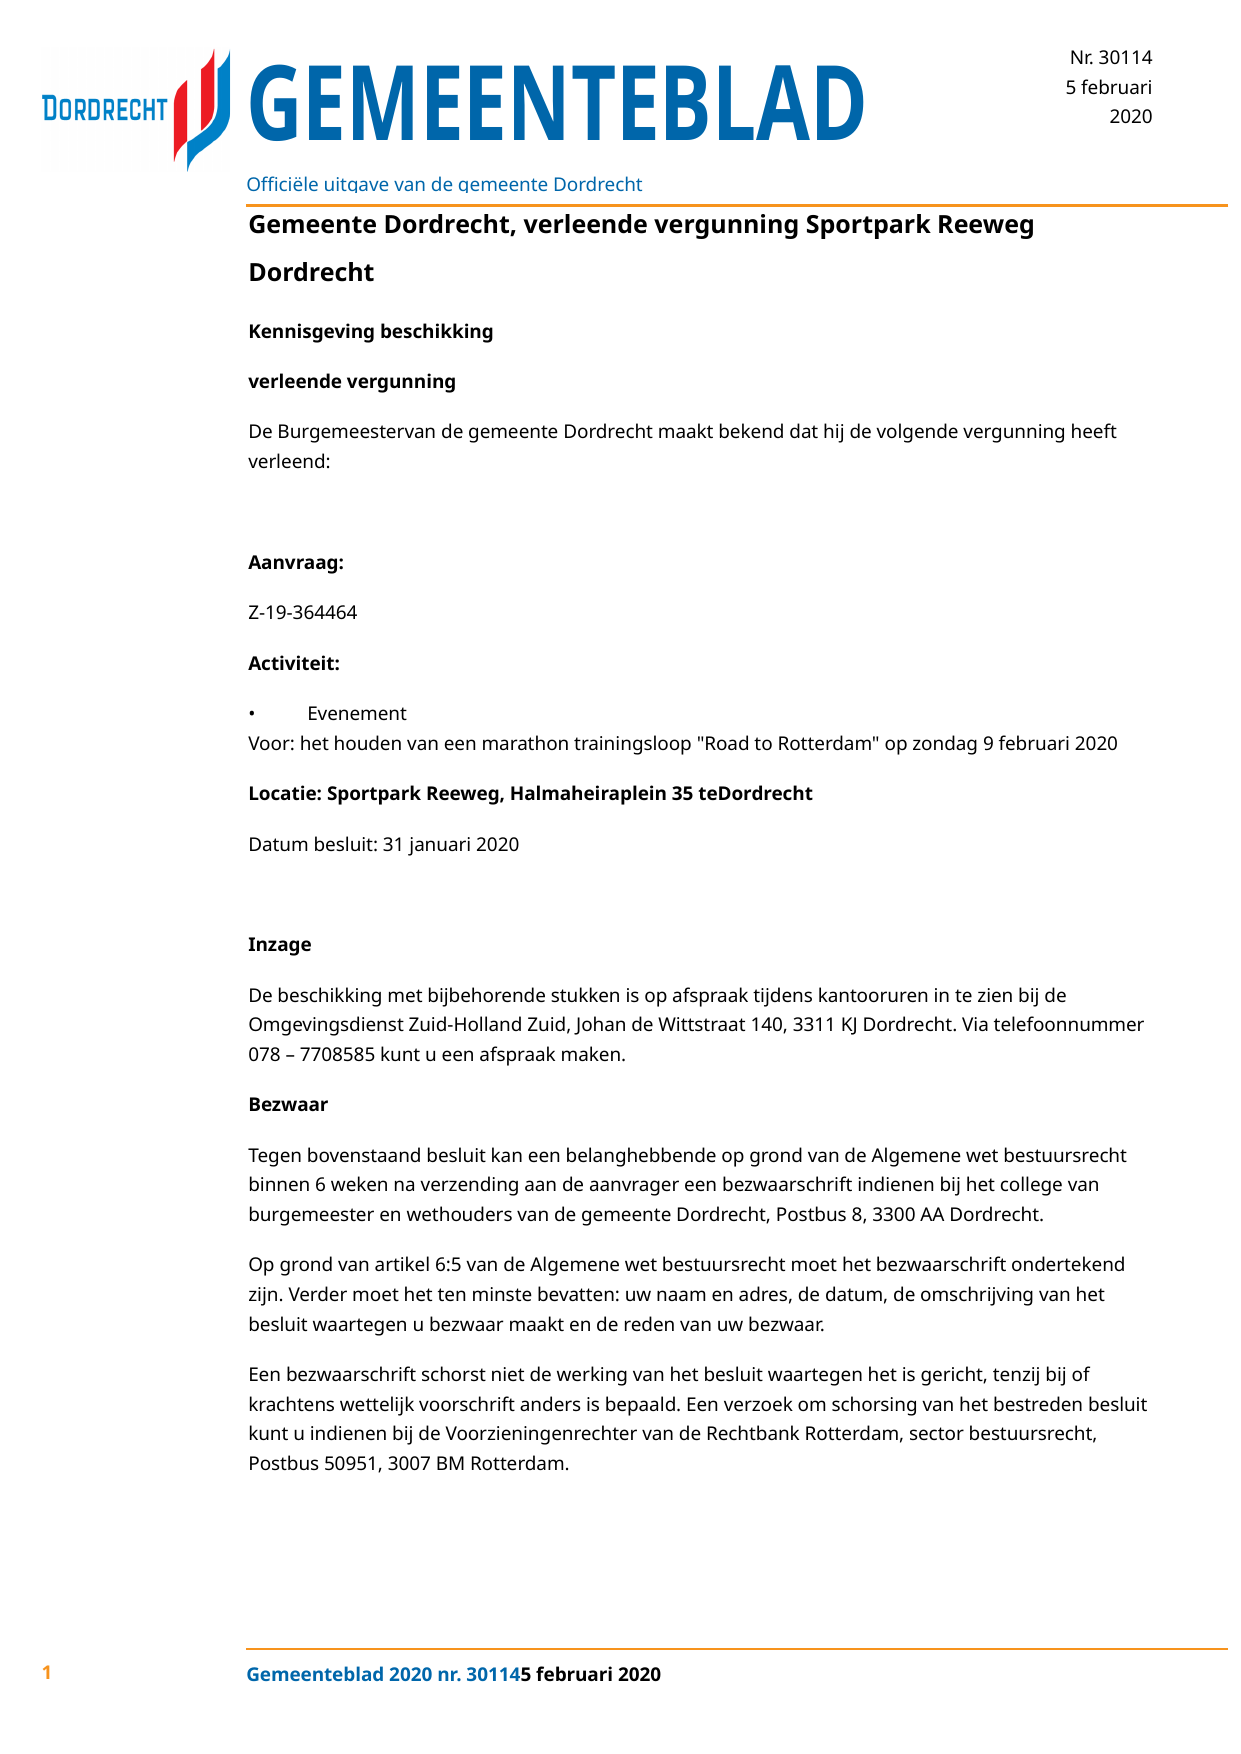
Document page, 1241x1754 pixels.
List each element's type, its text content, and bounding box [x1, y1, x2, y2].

text Op grond van artikel 6:5 van de Algemene wet bestuursrecht moet het bezwaarschrift ondertekend zijn. Verder moet het ten minste bevatten: uw naam en adres, de datum, de omschrijving van het besluit waartegen u bezwaar maakt en de reden van uw bezwaar. [248, 1252, 1152, 1337]
picture [41, 47, 231, 172]
text Datum besluit: 31 januari 2020 [248, 831, 1152, 857]
text Een bezwaarschrift schorst niet de werking van het besluit waartegen het is gericht, tenzij bij of krachtens wettelijk voorschrift anders is bepaald. Een verzoek om schorsing van het bestreden besluit kunt u indienen bij de Voorzieningenrechter van de Rechtbank Rotterdam, sector bestuursrecht, Postbus 50951, 3007 BM Rotterdam. [248, 1361, 1152, 1476]
list Evenement [248, 700, 1152, 726]
text verleende vergunning [248, 368, 1152, 394]
text Voor: het houden van een marathon trainingsloop "Road to Rotterdam" op zondag 9 februari 2020 [248, 730, 1152, 756]
text Aanvraag: [248, 549, 1152, 575]
text Tegen bovenstaand besluit kan een belanghebbende op grond van de Algemene wet bestuursrecht binnen 6 weken na verzending aan de aanvrager een bezwaarschrift indienen bij het college van burgemeester en wethouders van de gemeente Dordrecht, Postbus 8, 3300 AA Dordrecht. [248, 1142, 1152, 1227]
text Gemeente Dordrecht, verleende vergunning Sportpark Reeweg Dordrecht [248, 207, 1152, 288]
text Activiteit: [248, 650, 1152, 676]
text Bezwaar [248, 1092, 1152, 1117]
text Kennisgeving beschikking [248, 318, 1152, 344]
text Inzage [248, 932, 1152, 957]
text De Burgemeestervan de gemeente Dordrecht maakt bekend dat hij de volgende vergunning heeft verleend: [248, 419, 1152, 474]
text Locatie: Sportpark Reeweg, Halmaheiraplein 35 teDordrecht [248, 780, 1152, 806]
text De beschikking met bijbehorende stukken is op afspraak tijdens kantooruren in te zien bij de Omgevingsdienst Zuid-Holland Zuid, Johan de Wittstraat 140, 3311 KJ Dordrecht. Via telefoonnummer 078 – 7708585 kunt u een afspraak maken. [248, 982, 1152, 1067]
text Z-19-364464 [248, 599, 1152, 625]
